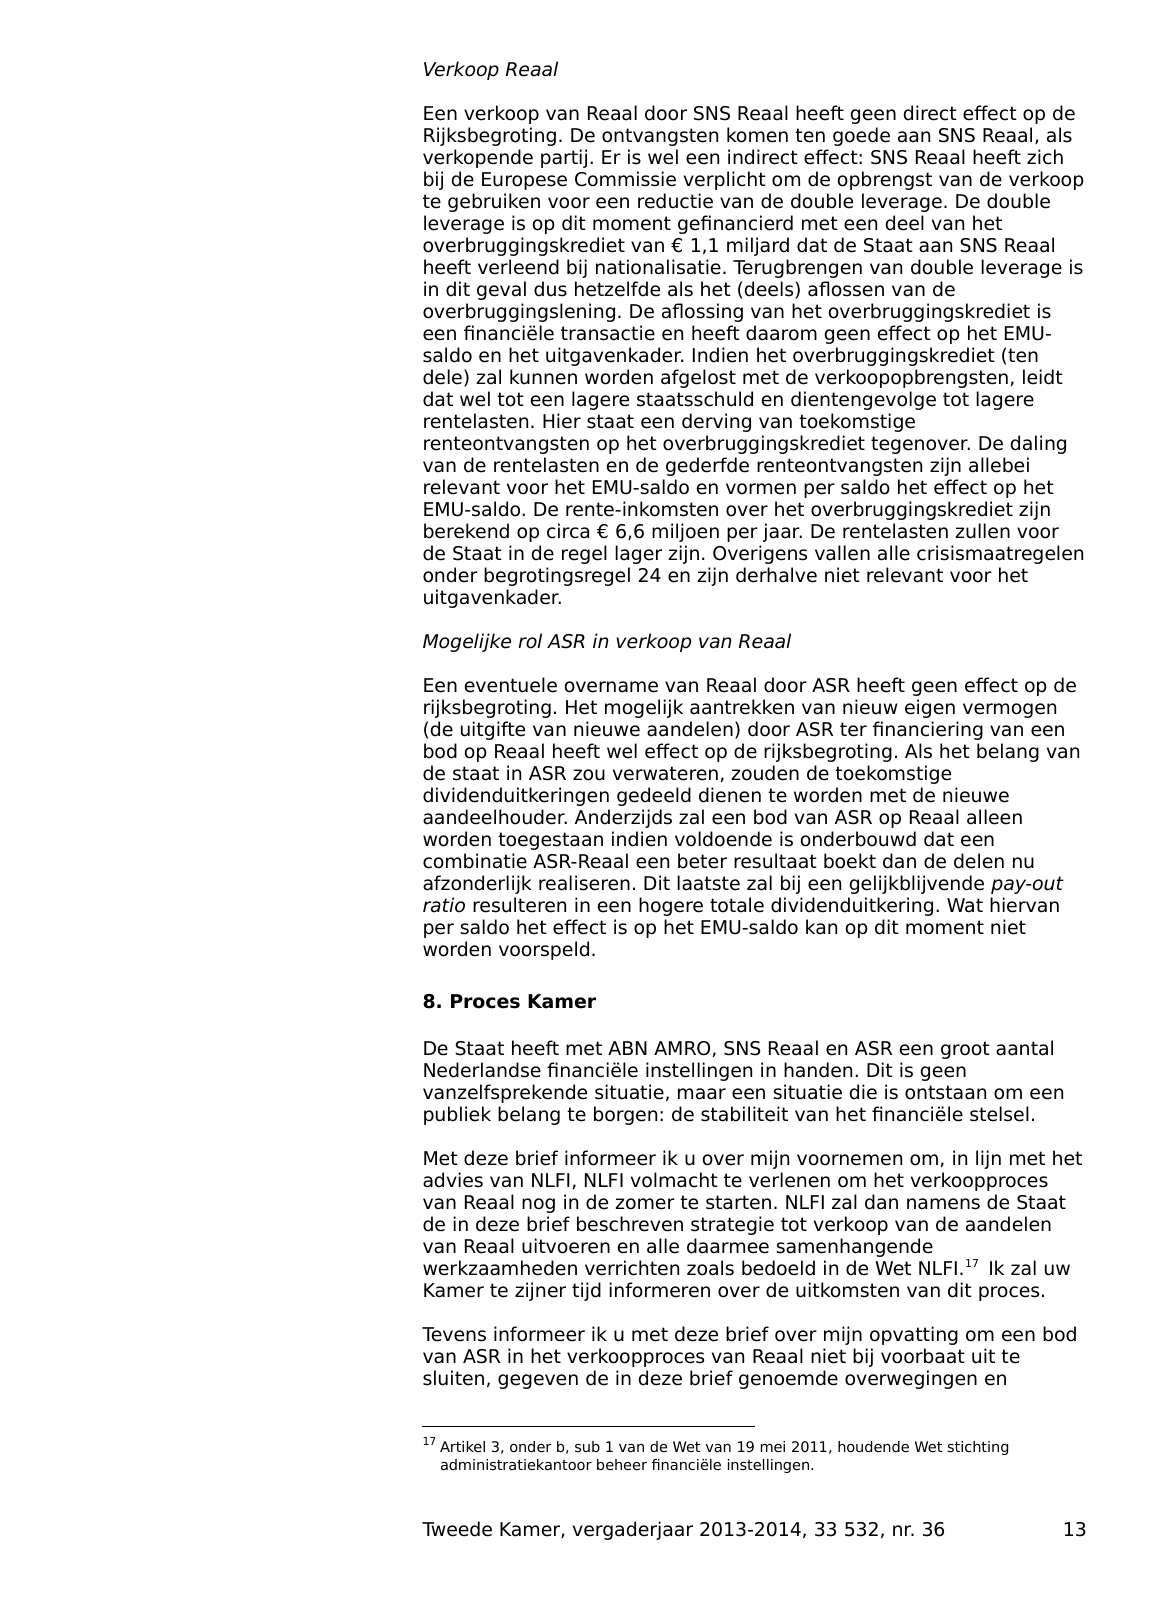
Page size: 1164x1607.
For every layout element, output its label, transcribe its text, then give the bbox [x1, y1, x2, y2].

text Een eventuele overname van Reaal door ASR heeft geen effect op de rijksbegroting. Het mogelijk aantrekken van nieuw eigen vermogen (de uitgifte van nieuwe aandelen) door ASR ter financiering van een bod op Reaal heeft wel effect op de rijksbegroting. Als het belang van de staat in ASR zou verwateren, zouden de toekomstige dividenduitkeringen gedeeld dienen te worden met de nieuwe aandeelhouder. Anderzijds zal een bod van ASR op Reaal alleen worden toegestaan indien voldoende is onderbouwd dat een combinatie ASR-Reaal een beter resultaat boekt dan de delen nu afzonderlijk realiseren. Dit laatste zal bij een gelijkblijvende pay-out ratio resulteren in een hogere totale dividenduitkering. Wat hiervan per saldo het effect is op het EMU-saldo kan op dit moment niet worden voorspeld. [422, 675, 1087, 961]
subtitle Mogelijke rol ASR in verkoop van Reaal [422, 631, 1087, 653]
subtitle 8. Proces Kamer [422, 991, 1087, 1013]
text Met deze brief informeer ik u over mijn voornemen om, in lijn met het advies van NLFI, NLFI volmacht te verlenen om het verkoopproces van Reaal nog in de zomer te starten. NLFI zal dan namens de Staat de in deze brief beschreven strategie tot verkoop van de aandelen van Reaal uitvoeren en alle daarmee samenhangende werkzaamheden verrichten zoals bedoeld in de Wet NLFI. Ik zal uw Kamer te zijner tijd informeren over de uitkomsten van dit proces. [422, 1148, 1087, 1302]
text De Staat heeft met ABN AMRO, SNS Reaal en ASR een groot aantal Nederlandse financiële instellingen in handen. Dit is geen vanzelfsprekende situatie, maar een situatie die is ontstaan om een publiek belang te borgen: de stabiliteit van het financiële stelsel. [422, 1038, 1087, 1126]
subtitle Verkoop Reaal [422, 59, 1087, 81]
text Tevens informeer ik u met deze brief over mijn opvatting om een bod van ASR in het verkoopproces van Reaal niet bij voorbaat uit te sluiten, gegeven de in deze brief genoemde overwegingen en [422, 1324, 1087, 1390]
text Een verkoop van Reaal door SNS Reaal heeft geen direct effect op de Rijksbegroting. De ontvangsten komen ten goede aan SNS Reaal, als verkopende partij. Er is wel een indirect effect: SNS Reaal heeft zich bij de Europese Commissie verplicht om de opbrengst van de verkoop te gebruiken voor een reductie van de double leverage. De double leverage is op dit moment gefinancierd met een deel van het overbruggingskrediet van € 1,1 miljard dat de Staat aan SNS Reaal heeft verleend bij nationalisatie. Terugbrengen van double leverage is in dit geval dus hetzelfde als het (deels) aflossen van de overbruggingslening. De aflossing van het overbruggingskrediet is een financiële transactie en heeft daarom geen effect op het EMU-saldo en het uitgavenkader. Indien het overbruggingskrediet (ten dele) zal kunnen worden afgelost met de verkoopopbrengsten, leidt dat wel tot een lagere staatsschuld en dientengevolge tot lagere rentelasten. Hier staat een derving van toekomstige renteontvangsten op het overbruggingskrediet tegenover. De daling van de rentelasten en de gederfde renteontvangsten zijn allebei relevant voor het EMU-saldo en vormen per saldo het effect op het EMU-saldo. De rente-inkomsten over het overbruggingskrediet zijn berekend op circa € 6,6 miljoen per jaar. De rentelasten zullen voor de Staat in de regel lager zijn. Overigens vallen alle crisismaatregelen onder begrotingsregel 24 en zijn derhalve niet relevant voor het uitgavenkader. [422, 103, 1087, 609]
text Artikel 3, onder b, sub 1 van de Wet van 19 mei 2011, houdende Wet stichting administratiekantoor beheer financiële instellingen. [422, 1435, 1087, 1474]
